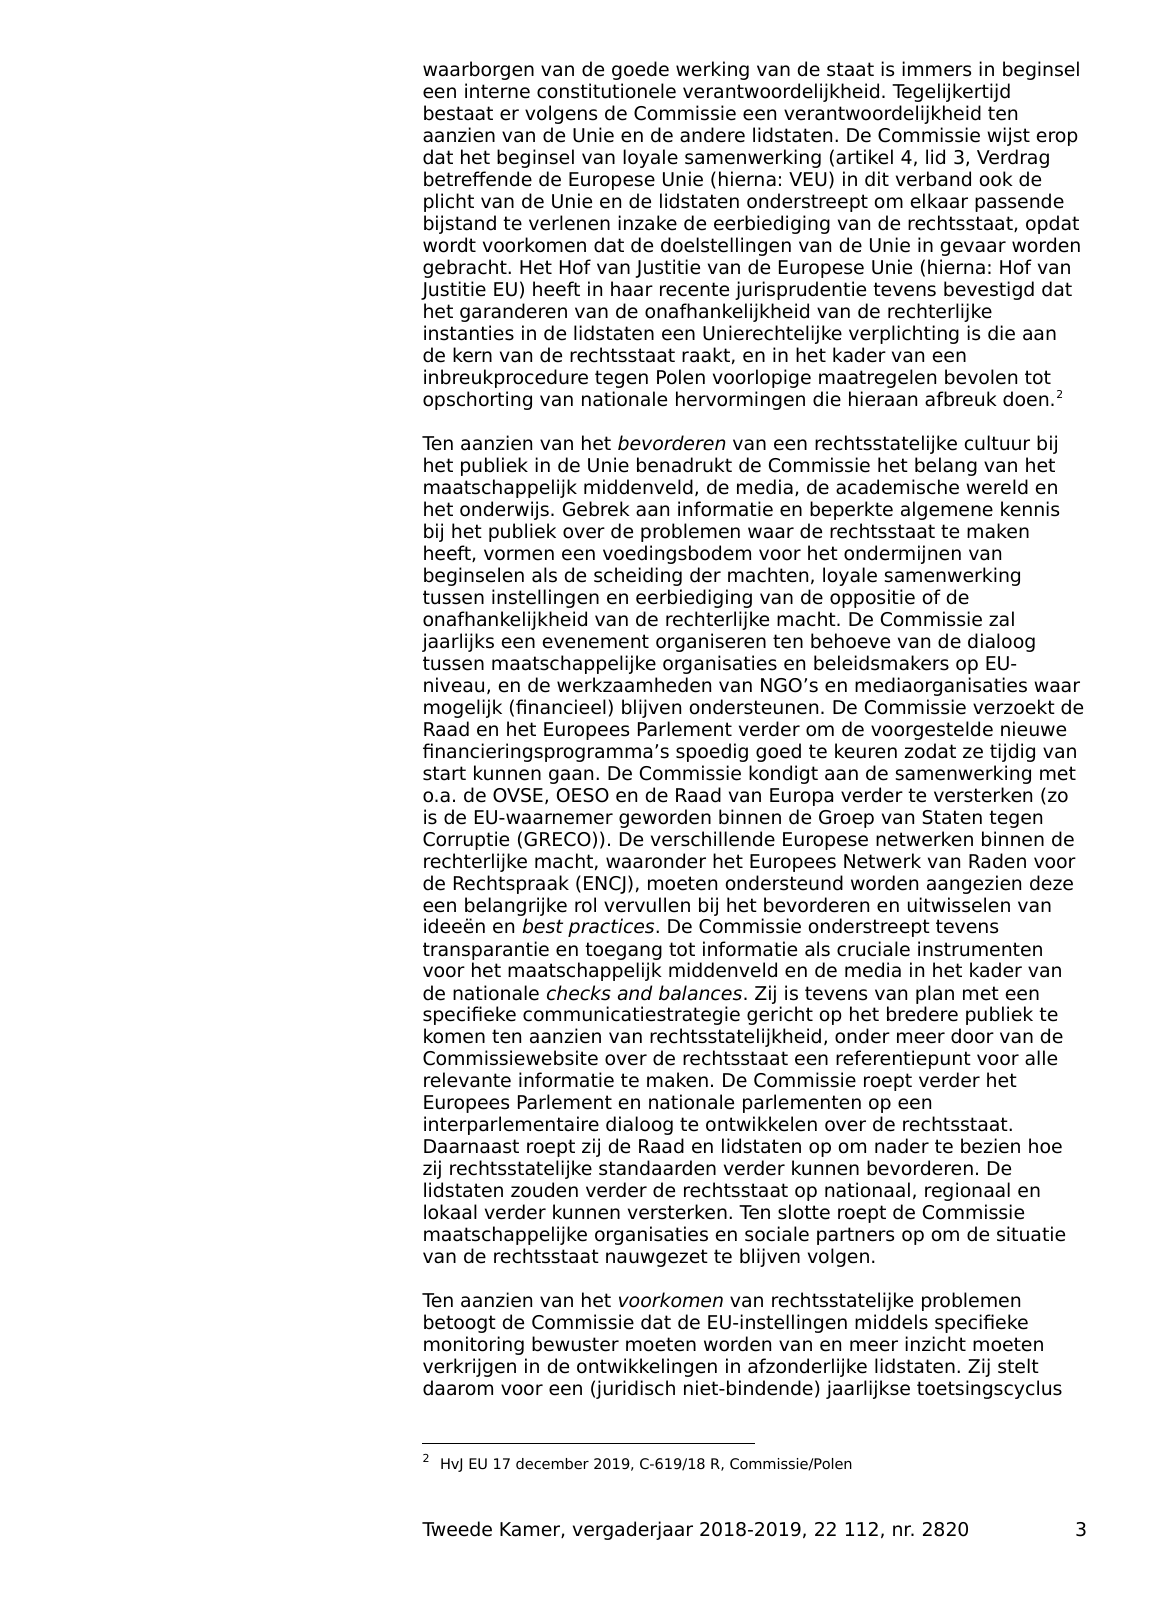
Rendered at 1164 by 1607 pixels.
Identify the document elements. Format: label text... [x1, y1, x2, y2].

text Ten aanzien van het bevorderen van een rechtsstatelijke cultuur bij het publiek in de Unie benadrukt de Commissie het belang van het maatschappelijk middenveld, de media, de academische wereld en het onderwijs. Gebrek aan informatie en beperkte algemene kennis bij het publiek over de problemen waar de rechtsstaat te maken heeft, vormen een voedingsbodem voor het ondermijnen van beginselen als de scheiding der machten, loyale samenwerking tussen instellingen en eerbiediging van de oppositie of de onafhankelijkheid van de rechterlijke macht. De Commissie zal jaarlijks een evenement organiseren ten behoeve van de dialoog tussen maatschappelijke organisaties en beleidsmakers op EU-niveau, en de werkzaamheden van NGO’s en mediaorganisaties waar mogelijk (financieel) blijven ondersteunen. De Commissie verzoekt de Raad en het Europees Parlement verder om de voorgestelde nieuwe financieringsprogramma’s spoedig goed te keuren zodat ze tijdig van start kunnen gaan. De Commissie kondigt aan de samenwerking met o.a. de OVSE, OESO en de Raad van Europa verder te versterken (zo is de EU-waarnemer geworden binnen de Groep van Staten tegen Corruptie (GRECO)). De verschillende Europese netwerken binnen de rechterlijke macht, waaronder het Europees Netwerk van Raden voor de Rechtspraak (ENCJ), moeten ondersteund worden aangezien deze een belangrijke rol vervullen bij het bevorderen en uitwisselen van ideeën en best practices. De Commissie onderstreept tevens transparantie en toegang tot informatie als cruciale instrumenten voor het maatschappelijk middenveld en de media in het kader van de nationale checks and balances. Zij is tevens van plan met een specifieke communicatiestrategie gericht op het bredere publiek te komen ten aanzien van rechtsstatelijkheid, onder meer door van de Commissiewebsite over de rechtsstaat een referentiepunt voor alle relevante informatie te maken. De Commissie roept verder het Europees Parlement en nationale parlementen op een interparlementaire dialoog te ontwikkelen over de rechtsstaat. Daarnaast roept zij de Raad en lidstaten op om nader te bezien hoe zij rechtsstatelijke standaarden verder kunnen bevorderen. De lidstaten zouden verder de rechtsstaat op nationaal, regionaal en lokaal verder kunnen versterken. Ten slotte roept de Commissie maatschappelijke organisaties en sociale partners op om de situatie van de rechtsstaat nauwgezet te blijven volgen. [422, 433, 1087, 1268]
text HvJ EU 17 december 2019, C-619/18 R, Commissie/Polen [422, 1452, 1087, 1474]
text waarborgen van de goede werking van de staat is immers in beginsel een interne constitutionele verantwoordelijkheid. Tegelijkertijd bestaat er volgens de Commissie een verantwoordelijkheid ten aanzien van de Unie en de andere lidstaten. De Commissie wijst erop dat het beginsel van loyale samenwerking (artikel 4, lid 3, Verdrag betreffende de Europese Unie (hierna: VEU) in dit verband ook de plicht van de Unie en de lidstaten onderstreept om elkaar passende bijstand te verlenen inzake de eerbiediging van de rechtsstaat, opdat wordt voorkomen dat de doelstellingen van de Unie in gevaar worden gebracht. Het Hof van Justitie van de Europese Unie (hierna: Hof van Justitie EU) heeft in haar recente jurisprudentie tevens bevestigd dat het garanderen van de onafhankelijkheid van de rechterlijke instanties in de lidstaten een Unierechtelijke verplichting is die aan de kern van de rechtsstaat raakt, en in het kader van een inbreukprocedure tegen Polen voorlopige maatregelen bevolen tot opschorting van nationale hervormingen die hieraan afbreuk doen. [422, 59, 1087, 411]
text Ten aanzien van het voorkomen van rechtsstatelijke problemen betoogt de Commissie dat de EU-instellingen middels specifieke monitoring bewuster moeten worden van en meer inzicht moeten verkrijgen in de ontwikkelingen in afzonderlijke lidstaten. Zij stelt daarom voor een (juridisch niet-bindende) jaarlijkse toetsingscyclus [422, 1290, 1087, 1400]
